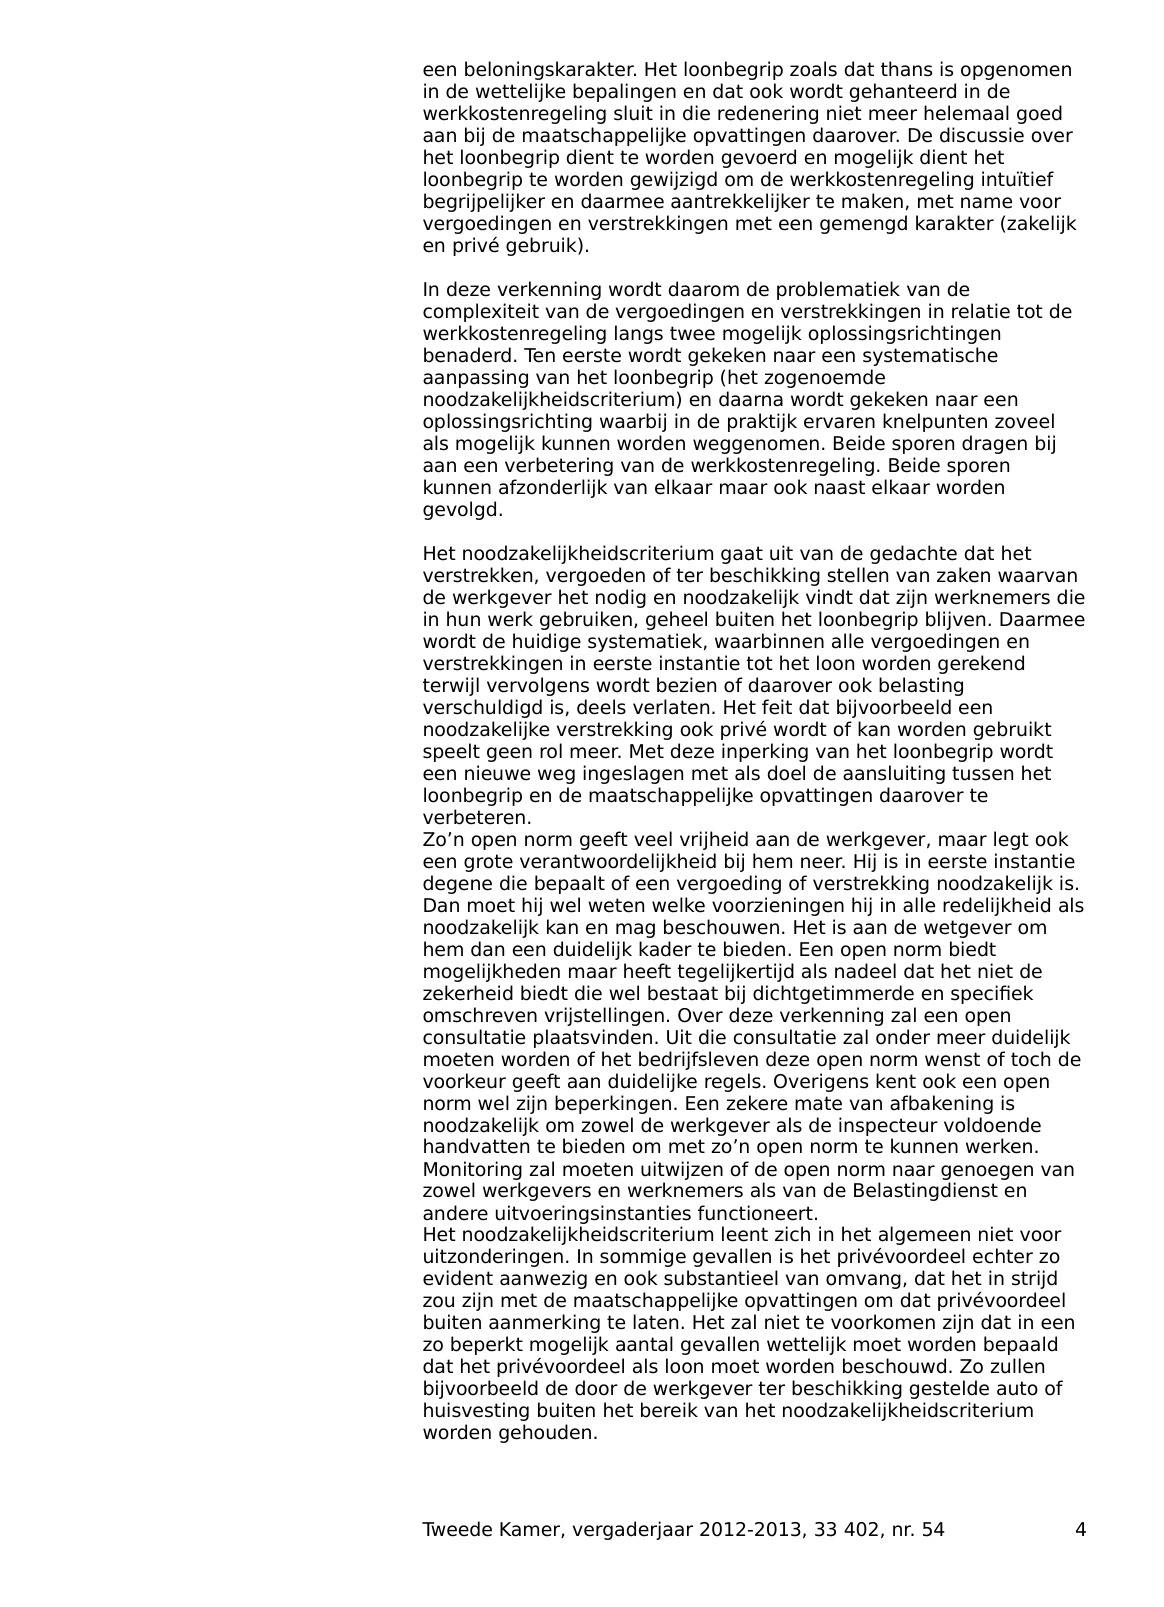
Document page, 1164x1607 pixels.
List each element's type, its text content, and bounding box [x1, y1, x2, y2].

text een beloningskarakter. Het loonbegrip zoals dat thans is opgenomen in de wettelijke bepalingen en dat ook wordt gehanteerd in de werkkostenregeling sluit in die redenering niet meer helemaal goed aan bij de maatschappelijke opvattingen daarover. De discussie over het loonbegrip dient te worden gevoerd en mogelijk dient het loonbegrip te worden gewijzigd om de werkkostenregeling intuïtief begrijpelijker en daarmee aantrekkelijker te maken, met name voor vergoedingen en verstrekkingen met een gemengd karakter (zakelijk en privé gebruik). [422, 59, 1087, 257]
text Het noodzakelijkheidscriterium leent zich in het algemeen niet voor uitzonderingen. In sommige gevallen is het privévoordeel echter zo evident aanwezig en ook substantieel van omvang, dat het in strijd zou zijn met de maatschappelijke opvattingen om dat privévoordeel buiten aanmerking te laten. Het zal niet te voorkomen zijn dat in een zo beperkt mogelijk aantal gevallen wettelijk moet worden bepaald dat het privévoordeel als loon moet worden beschouwd. Zo zullen bijvoorbeeld de door de werkgever ter beschikking gestelde auto of huisvesting buiten het bereik van het noodzakelijkheidscriterium worden gehouden. [422, 1224, 1087, 1444]
text Het noodzakelijkheidscriterium gaat uit van de gedachte dat het verstrekken, vergoeden of ter beschikking stellen van zaken waarvan de werkgever het nodig en noodzakelijk vindt dat zijn werknemers die in hun werk gebruiken, geheel buiten het loonbegrip blijven. Daarmee wordt de huidige systematiek, waarbinnen alle vergoedingen en verstrekkingen in eerste instantie tot het loon worden gerekend terwijl vervolgens wordt bezien of daarover ook belasting verschuldigd is, deels verlaten. Het feit dat bijvoorbeeld een noodzakelijke verstrekking ook privé wordt of kan worden gebruikt speelt geen rol meer. Met deze inperking van het loonbegrip wordt een nieuwe weg ingeslagen met als doel de aansluiting tussen het loonbegrip en de maatschappelijke opvattingen daarover te verbeteren. [422, 543, 1087, 829]
text Zo’n open norm geeft veel vrijheid aan de werkgever, maar legt ook een grote verantwoordelijkheid bij hem neer. Hij is in eerste instantie degene die bepaalt of een vergoeding of verstrekking noodzakelijk is. Dan moet hij wel weten welke voorzieningen hij in alle redelijkheid als noodzakelijk kan en mag beschouwen. Het is aan de wetgever om hem dan een duidelijk kader te bieden. Een open norm biedt mogelijkheden maar heeft tegelijkertijd als nadeel dat het niet de zekerheid biedt die wel bestaat bij dichtgetimmerde en specifiek omschreven vrijstellingen. Over deze verkenning zal een open consultatie plaatsvinden. Uit die consultatie zal onder meer duidelijk moeten worden of het bedrijfsleven deze open norm wenst of toch de voorkeur geeft aan duidelijke regels. Overigens kent ook een open norm wel zijn beperkingen. Een zekere mate van afbakening is noodzakelijk om zowel de werkgever als de inspecteur voldoende handvatten te bieden om met zo’n open norm te kunnen werken. Monitoring zal moeten uitwijzen of de open norm naar genoegen van zowel werkgevers en werknemers als van de Belastingdienst en andere uitvoeringsinstanties functioneert. [422, 829, 1087, 1224]
text In deze verkenning wordt daarom de problematiek van de complexiteit van de vergoedingen en verstrekkingen in relatie tot de werkkostenregeling langs twee mogelijk oplossingsrichtingen benaderd. Ten eerste wordt gekeken naar een systematische aanpassing van het loonbegrip (het zogenoemde noodzakelijkheidscriterium) en daarna wordt gekeken naar een oplossingsrichting waarbij in de praktijk ervaren knelpunten zoveel als mogelijk kunnen worden weggenomen. Beide sporen dragen bij aan een verbetering van de werkkostenregeling. Beide sporen kunnen afzonderlijk van elkaar maar ook naast elkaar worden gevolgd. [422, 279, 1087, 521]
